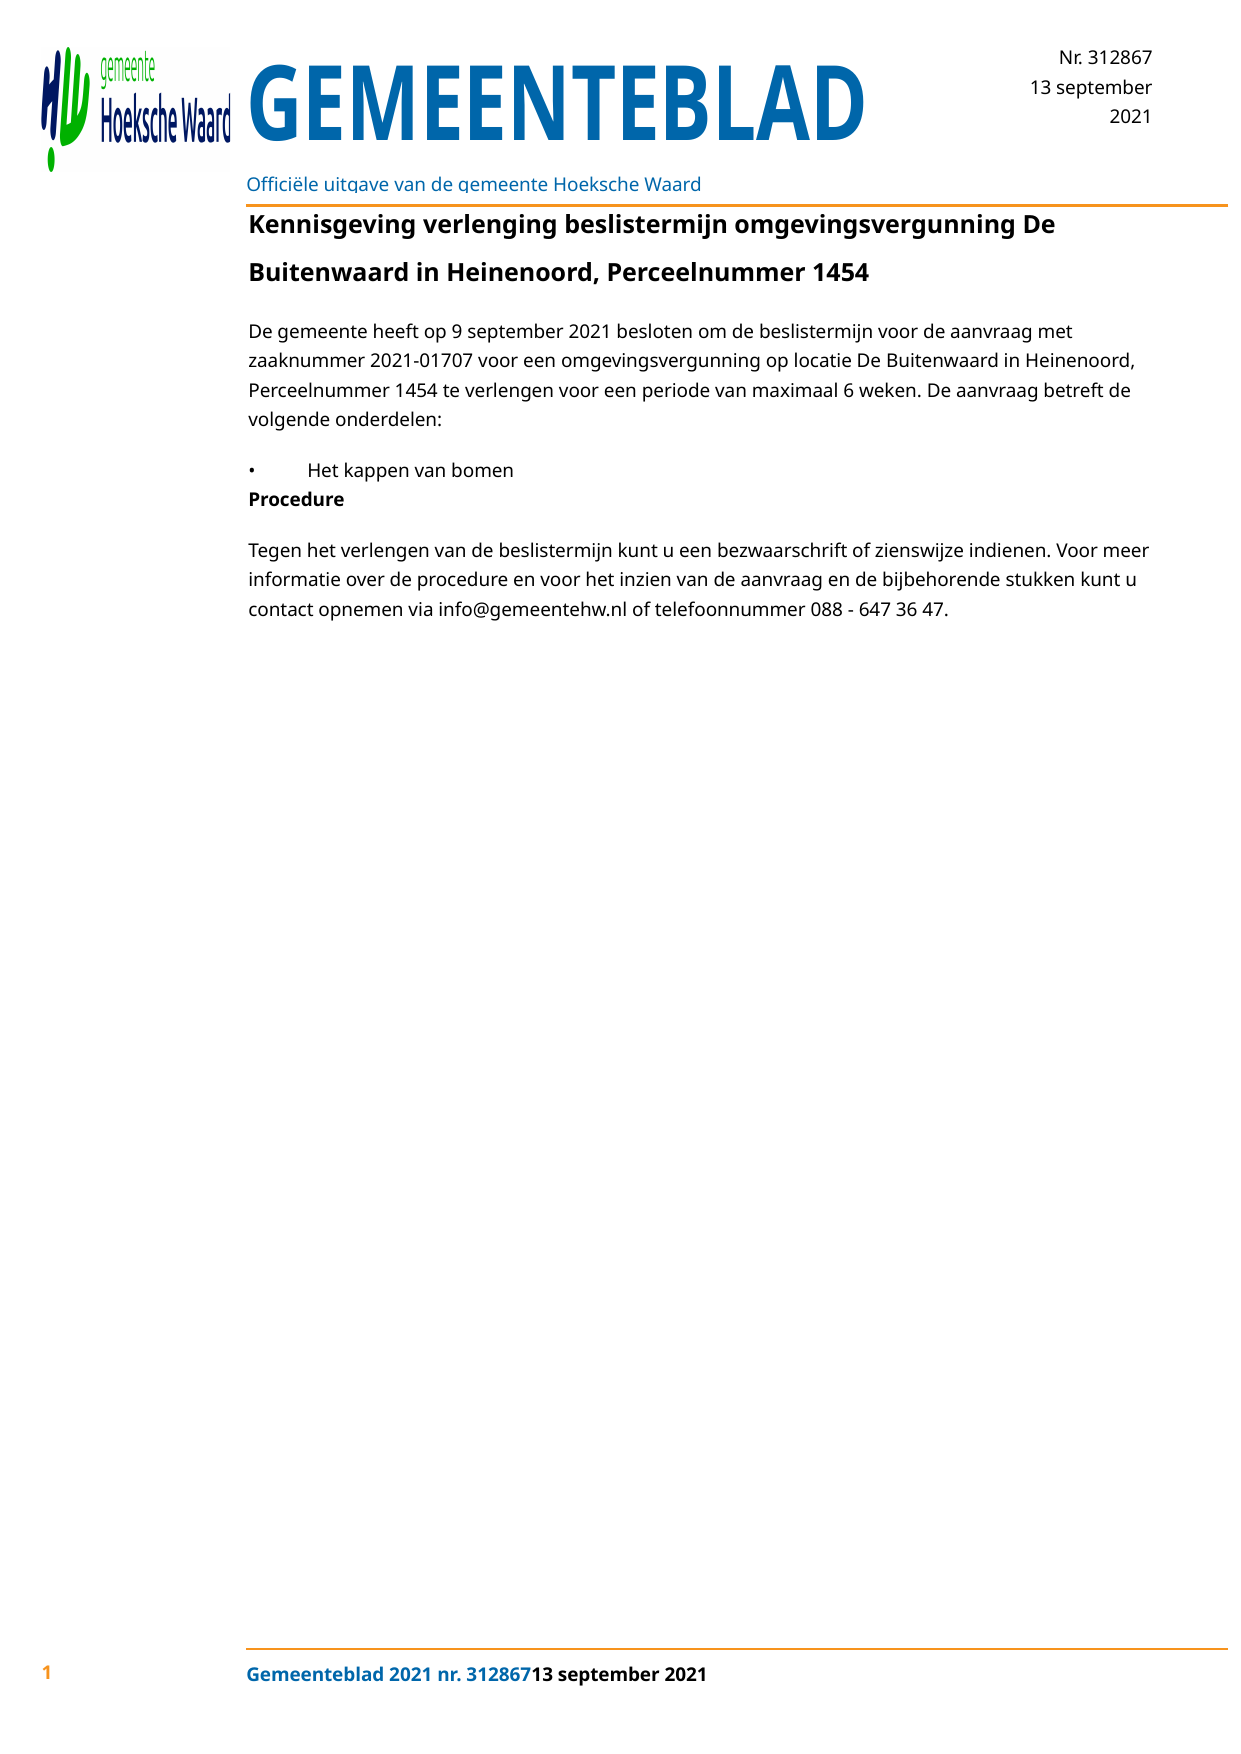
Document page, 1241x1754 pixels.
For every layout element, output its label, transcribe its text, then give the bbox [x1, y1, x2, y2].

text Procedure [248, 487, 1152, 512]
text Tegen het verlengen van de beslistermijn kunt u een bezwaarschrift of zienswijze indienen. Voor meer informatie over de procedure en voor het inzien van de aanvraag en de bijbehorende stukken kunt u contact opnemen via info@gemeentehw.nl of telefoonnummer 088 - 647 36 47. [248, 537, 1152, 622]
list Het kappen van bomen [248, 457, 1152, 483]
text De gemeente heeft op 9 september 2021 besloten om de beslistermijn voor de aanvraag met zaaknummer 2021-01707 voor een omgevingsvergunning op locatie De Buitenwaard in Heinenoord, Perceelnummer 1454 te verlengen voor een periode van maximaal 6 weken. De aanvraag betreft de volgende onderdelen: [248, 318, 1152, 432]
picture [41, 47, 231, 172]
text Kennisgeving verlenging beslistermijn omgevingsvergunning De Buitenwaard in Heinenoord, Perceelnummer 1454 [248, 207, 1152, 288]
